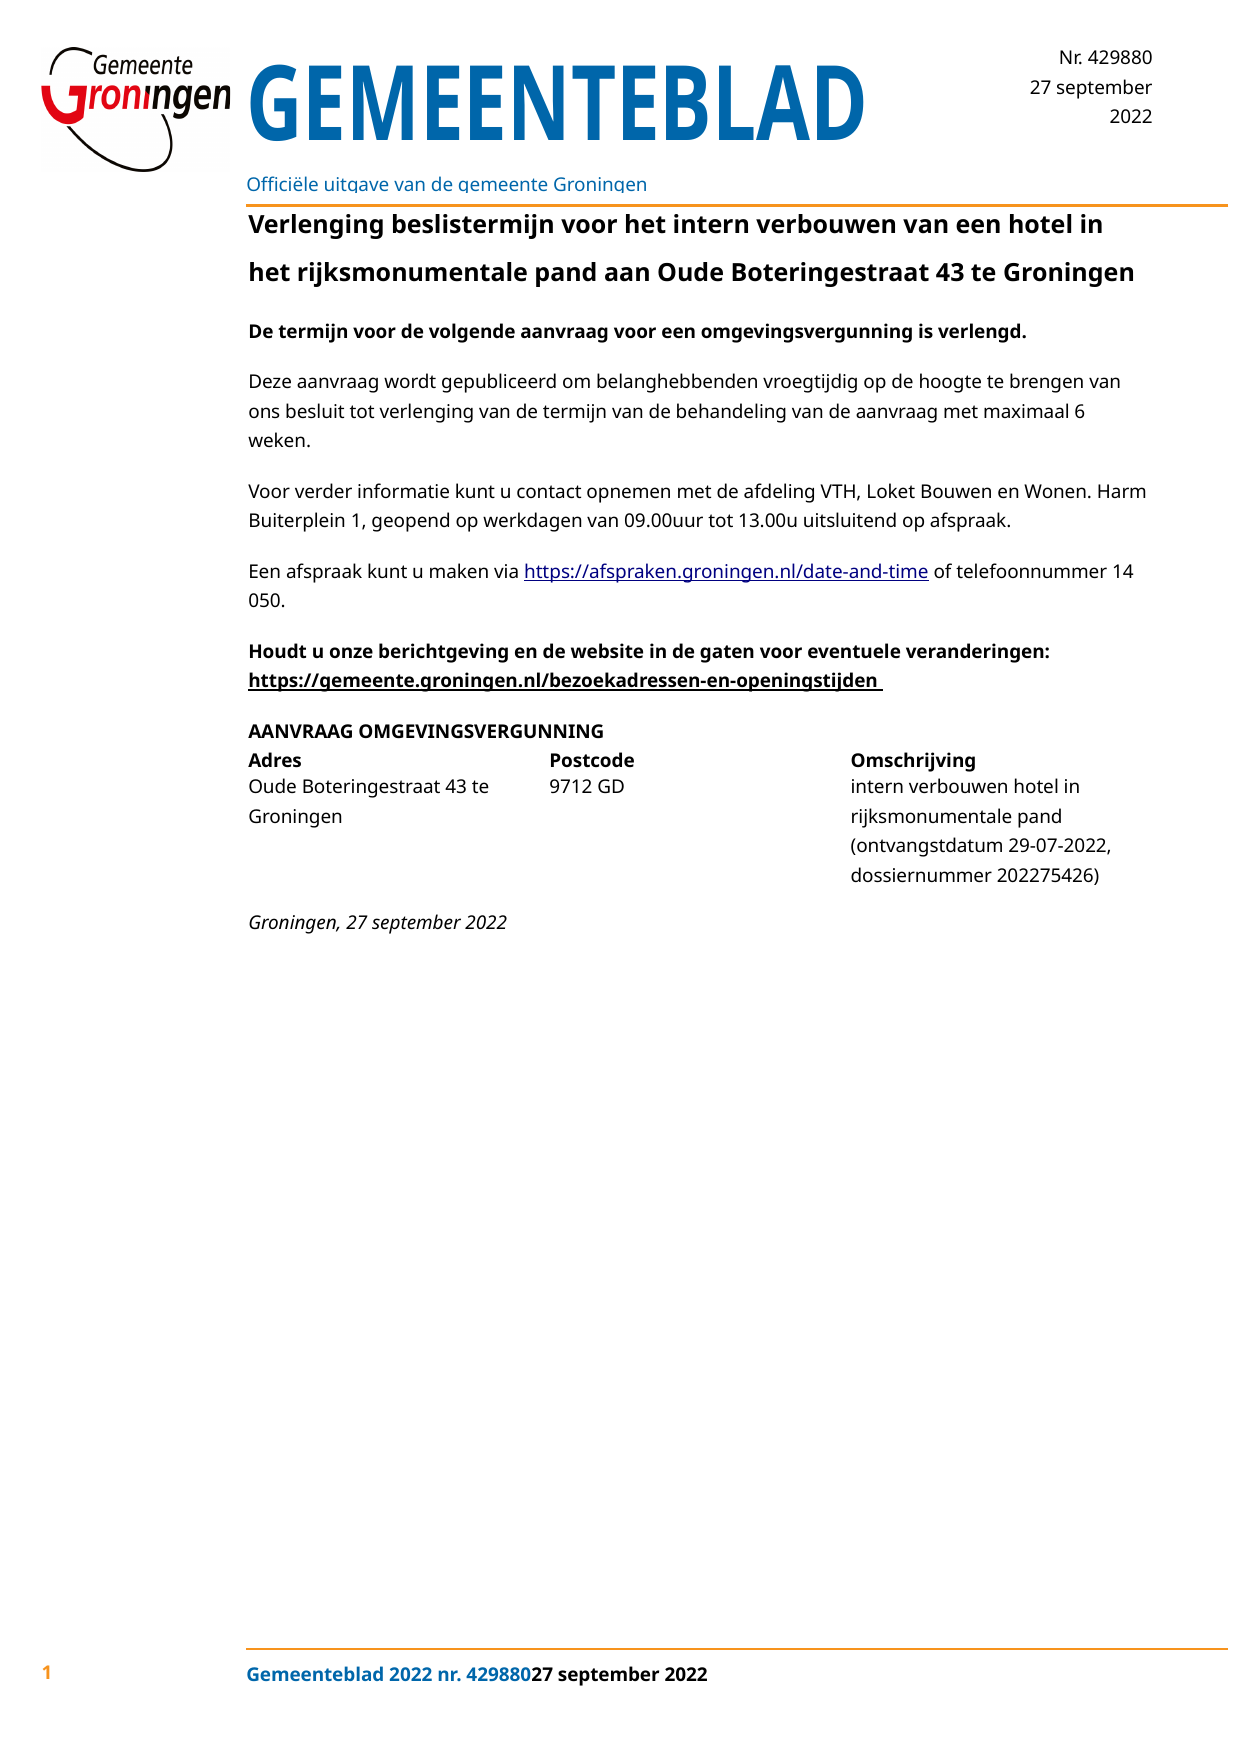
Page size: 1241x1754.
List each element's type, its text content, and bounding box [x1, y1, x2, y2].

text AANVRAAG OMGEVINGSVERGUNNING [248, 718, 1152, 744]
table_header Adres [248, 748, 549, 773]
table_cell intern verbouwen hotel in rijksmonumentale pand (ontvangstdatum 29-07-2022, dossiernummer 202275426) [850, 773, 1152, 888]
table_header Postcode [549, 748, 850, 773]
table_cell 9712 GD [549, 773, 850, 888]
text De termijn voor de volgende aanvraag voor een omgevingsvergunning is verlengd. [248, 318, 1152, 344]
text Verlenging beslistermijn voor het intern verbouwen van een hotel in het rijksmonumentale pand aan Oude Boteringestraat 43 te Groningen [248, 207, 1152, 288]
text Een afspraak kunt u maken via https://afspraken.groningen.nl/date-and-time of telefoonnummer 14 050. [248, 558, 1152, 613]
text Voor verder informatie kunt u contact opnemen met de afdeling VTH, Loket Bouwen en Wonen. Harm Buiterplein 1, geopend op werkdagen van 09.00uur tot 13.00u uitsluitend op afspraak. [248, 478, 1152, 533]
table_header Omschrijving [850, 748, 1152, 773]
table_cell Oude Boteringestraat 43 te Groningen [248, 773, 549, 888]
text Houdt u onze berichtgeving en de website in de gaten voor eventuele veranderingen: https://gemeente.groningen.nl/bezoekadressen-en-openingstijden [248, 638, 1152, 693]
text Deze aanvraag wordt gepubliceerd om belanghebbenden vroegtijdig op de hoogte te brengen van ons besluit tot verlenging van de termijn van de behandeling van de aanvraag met maximaal 6 weken. [248, 368, 1152, 453]
text Groningen, 27 september 2022 [248, 909, 1152, 935]
picture [41, 47, 231, 172]
